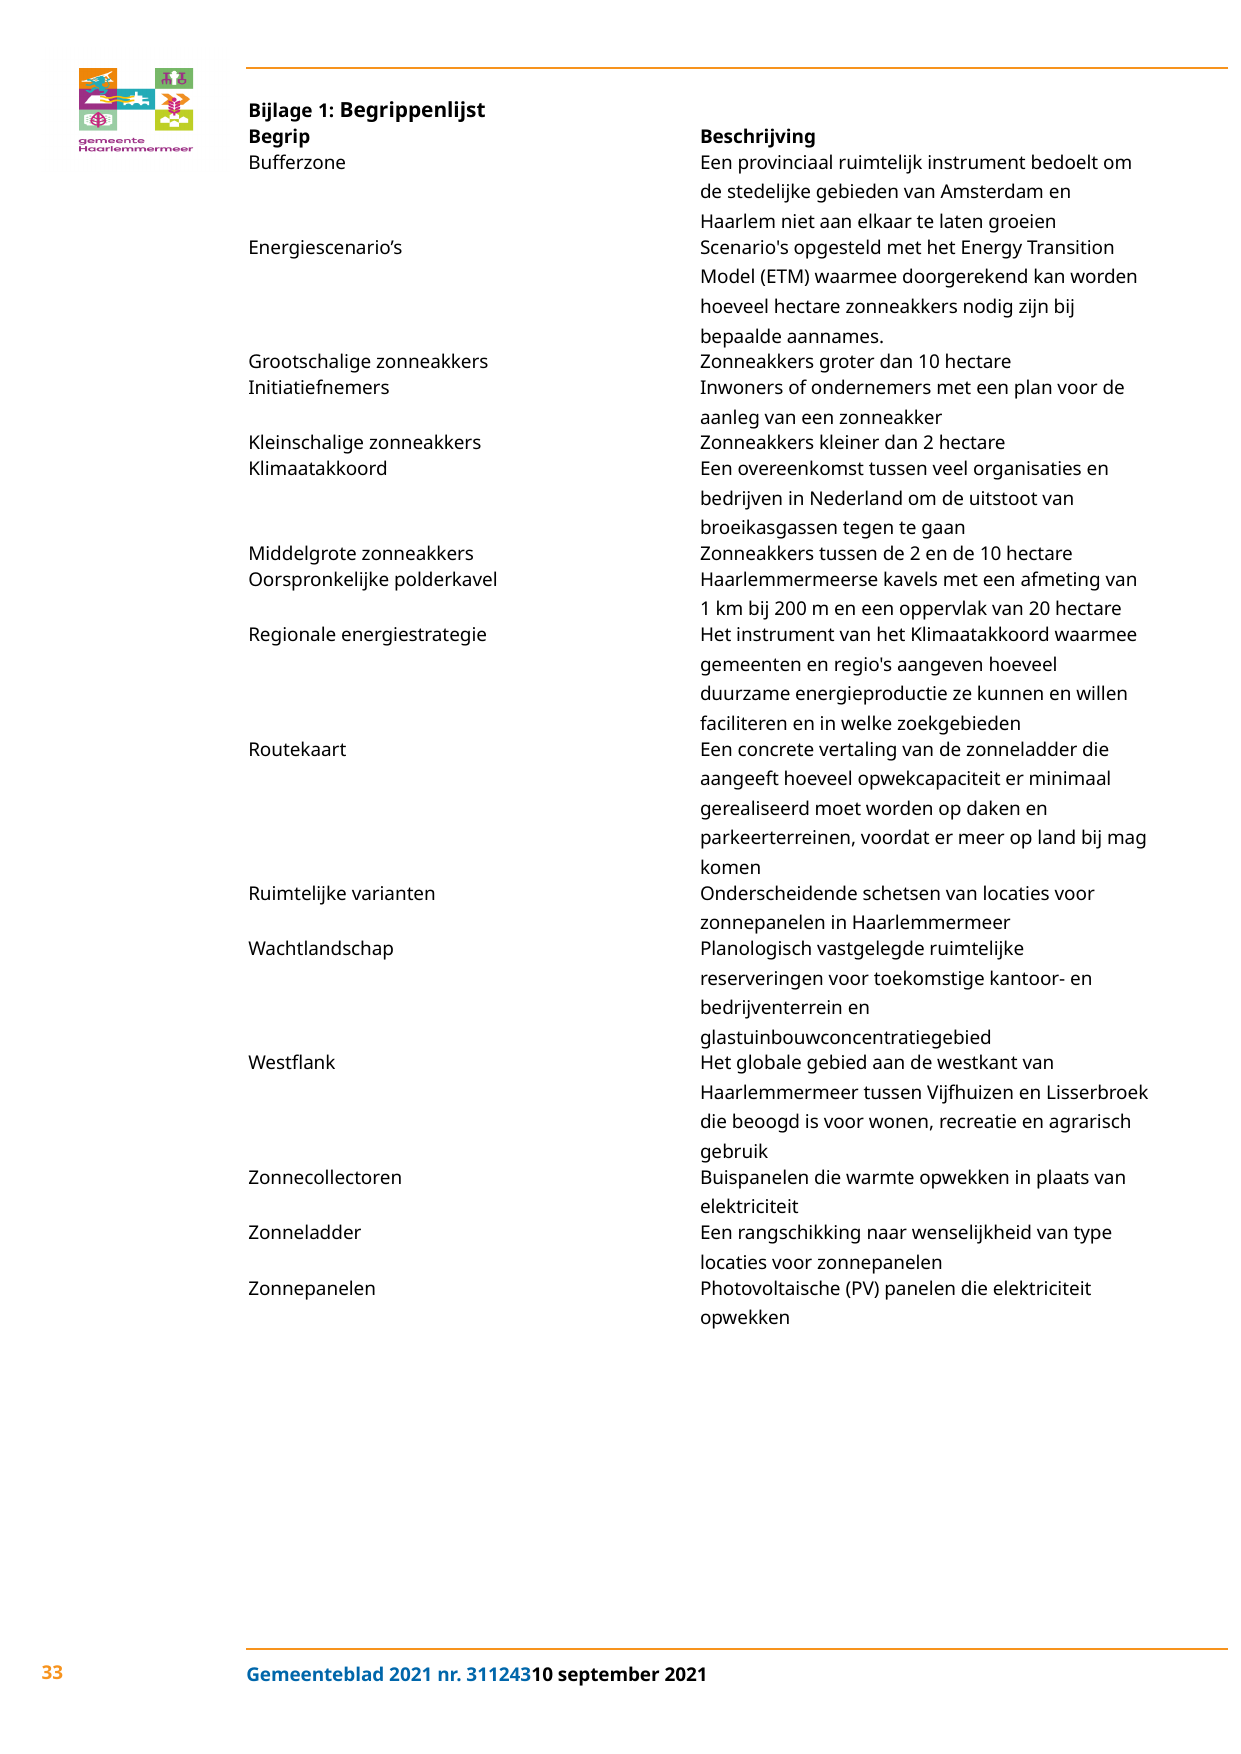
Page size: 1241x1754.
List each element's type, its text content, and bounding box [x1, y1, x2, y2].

table_cell Planologisch vastgelegde ruimtelijke reserveringen voor toekomstige kantoor- en bedrijventerrein en glastuinbouwconcentratiegebied [700, 935, 1152, 1049]
table_cell Een concrete vertaling van de zonneladder die aangeeft hoeveel opwekcapaciteit er minimaal gerealiseerd moet worden op daken en parkeerterreinen, voordat er meer op land bij mag komen [700, 736, 1152, 880]
table_cell Het instrument van het Klimaatakkoord waarmee gemeenten en regio's aangeven hoeveel duurzame energieproductie ze kunnen en willen faciliteren en in welke zoekgebieden [700, 621, 1152, 736]
picture [41, 47, 231, 172]
table_cell Haarlemmermeerse kavels met een afmeting van 1 km bij 200 m en een oppervlak van 20 hectare [700, 566, 1152, 621]
table_cell Een provinciaal ruimtelijk instrument bedoelt om de stedelijke gebieden van Amsterdam en Haarlem niet aan elkaar te laten groeien [700, 149, 1152, 234]
table_cell Zonneakkers groter dan 10 hectare [700, 349, 1152, 374]
table_cell Bufferzone [248, 149, 700, 234]
table_cell Inwoners of ondernemers met een plan voor de aanleg van een zonneakker [700, 374, 1152, 429]
table_cell Wachtlandschap [248, 935, 700, 1049]
table_cell Grootschalige zonneakkers [248, 349, 700, 374]
table_cell Een rangschikking naar wenselijkheid van type locaties voor zonnepanelen [700, 1219, 1152, 1275]
table_cell Middelgrote zonneakkers [248, 540, 700, 566]
table_cell Zonneakkers kleiner dan 2 hectare [700, 430, 1152, 455]
table_cell Zonneakkers tussen de 2 en de 10 hectare [700, 540, 1152, 566]
table_cell Ruimtelijke varianten [248, 880, 700, 935]
table_cell Buispanelen die warmte opwekken in plaats van elektriciteit [700, 1164, 1152, 1219]
text Bijlage 1: Begrippenlijst [248, 95, 1152, 123]
table_cell Klimaatakkoord [248, 455, 700, 540]
table_cell Onderscheidende schetsen van locaties voor zonnepanelen in Haarlemmermeer [700, 880, 1152, 935]
table_cell Kleinschalige zonneakkers [248, 430, 700, 455]
table_header Beschrijving [700, 124, 1152, 149]
table_cell Routekaart [248, 736, 700, 880]
table_cell Westflank [248, 1050, 700, 1164]
table_cell Regionale energiestrategie [248, 621, 700, 736]
table_cell Scenario's opgesteld met het Energy Transition Model (ETM) waarmee doorgerekend kan worden hoeveel hectare zonneakkers nodig zijn bij bepaalde aannames. [700, 234, 1152, 348]
table_cell Oorspronkelijke polderkavel [248, 566, 700, 621]
table_cell Zonnecollectoren [248, 1164, 700, 1219]
table_cell Energiescenario’s [248, 234, 700, 348]
table_cell Zonnepanelen [248, 1275, 700, 1330]
table_cell Het globale gebied aan de westkant van Haarlemmermeer tussen Vijfhuizen en Lisserbroek die beoogd is voor wonen, recreatie en agrarisch gebruik [700, 1050, 1152, 1164]
table_header Begrip [248, 124, 700, 149]
table_cell Initiatiefnemers [248, 374, 700, 429]
table_cell Photovoltaische (PV) panelen die elektriciteit opwekken [700, 1275, 1152, 1330]
table_cell Zonneladder [248, 1219, 700, 1275]
table_cell Een overeenkomst tussen veel organisaties en bedrijven in Nederland om de uitstoot van broeikasgassen tegen te gaan [700, 455, 1152, 540]
